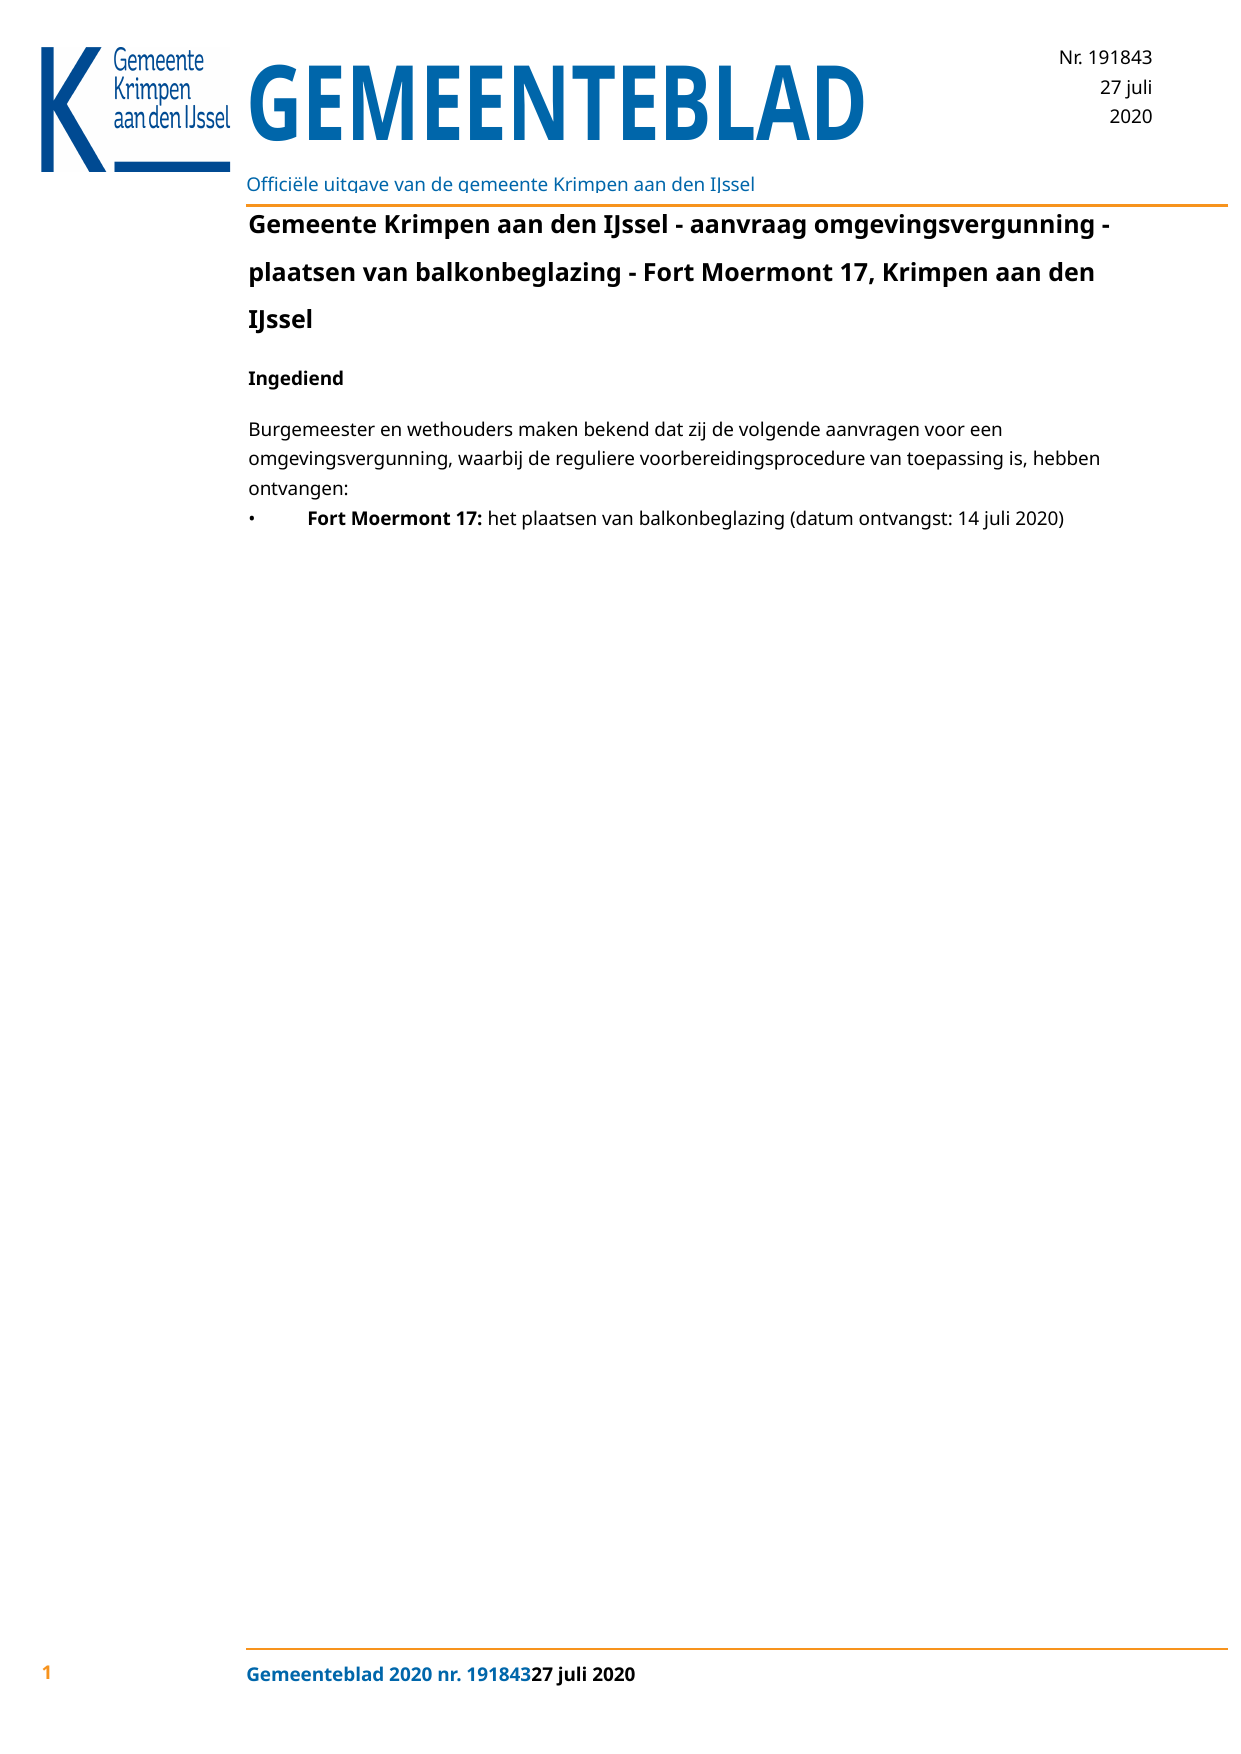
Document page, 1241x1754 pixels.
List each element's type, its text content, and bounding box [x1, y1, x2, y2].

picture [41, 47, 231, 172]
list Fort Moermont 17: het plaatsen van balkonbeglazing (datum ontvangst: 14 juli 2020) [248, 505, 1152, 530]
text Gemeente Krimpen aan den IJssel - aanvraag omgevingsvergunning - plaatsen van balkonbeglazing - Fort Moermont 17, Krimpen aan den IJssel [248, 207, 1152, 336]
text Burgemeester en wethouders maken bekend dat zij de volgende aanvragen voor een omgevingsvergunning, waarbij de reguliere voorbereidingsprocedure van toepassing is, hebben ontvangen: [248, 416, 1152, 501]
text Ingediend [248, 366, 1152, 391]
